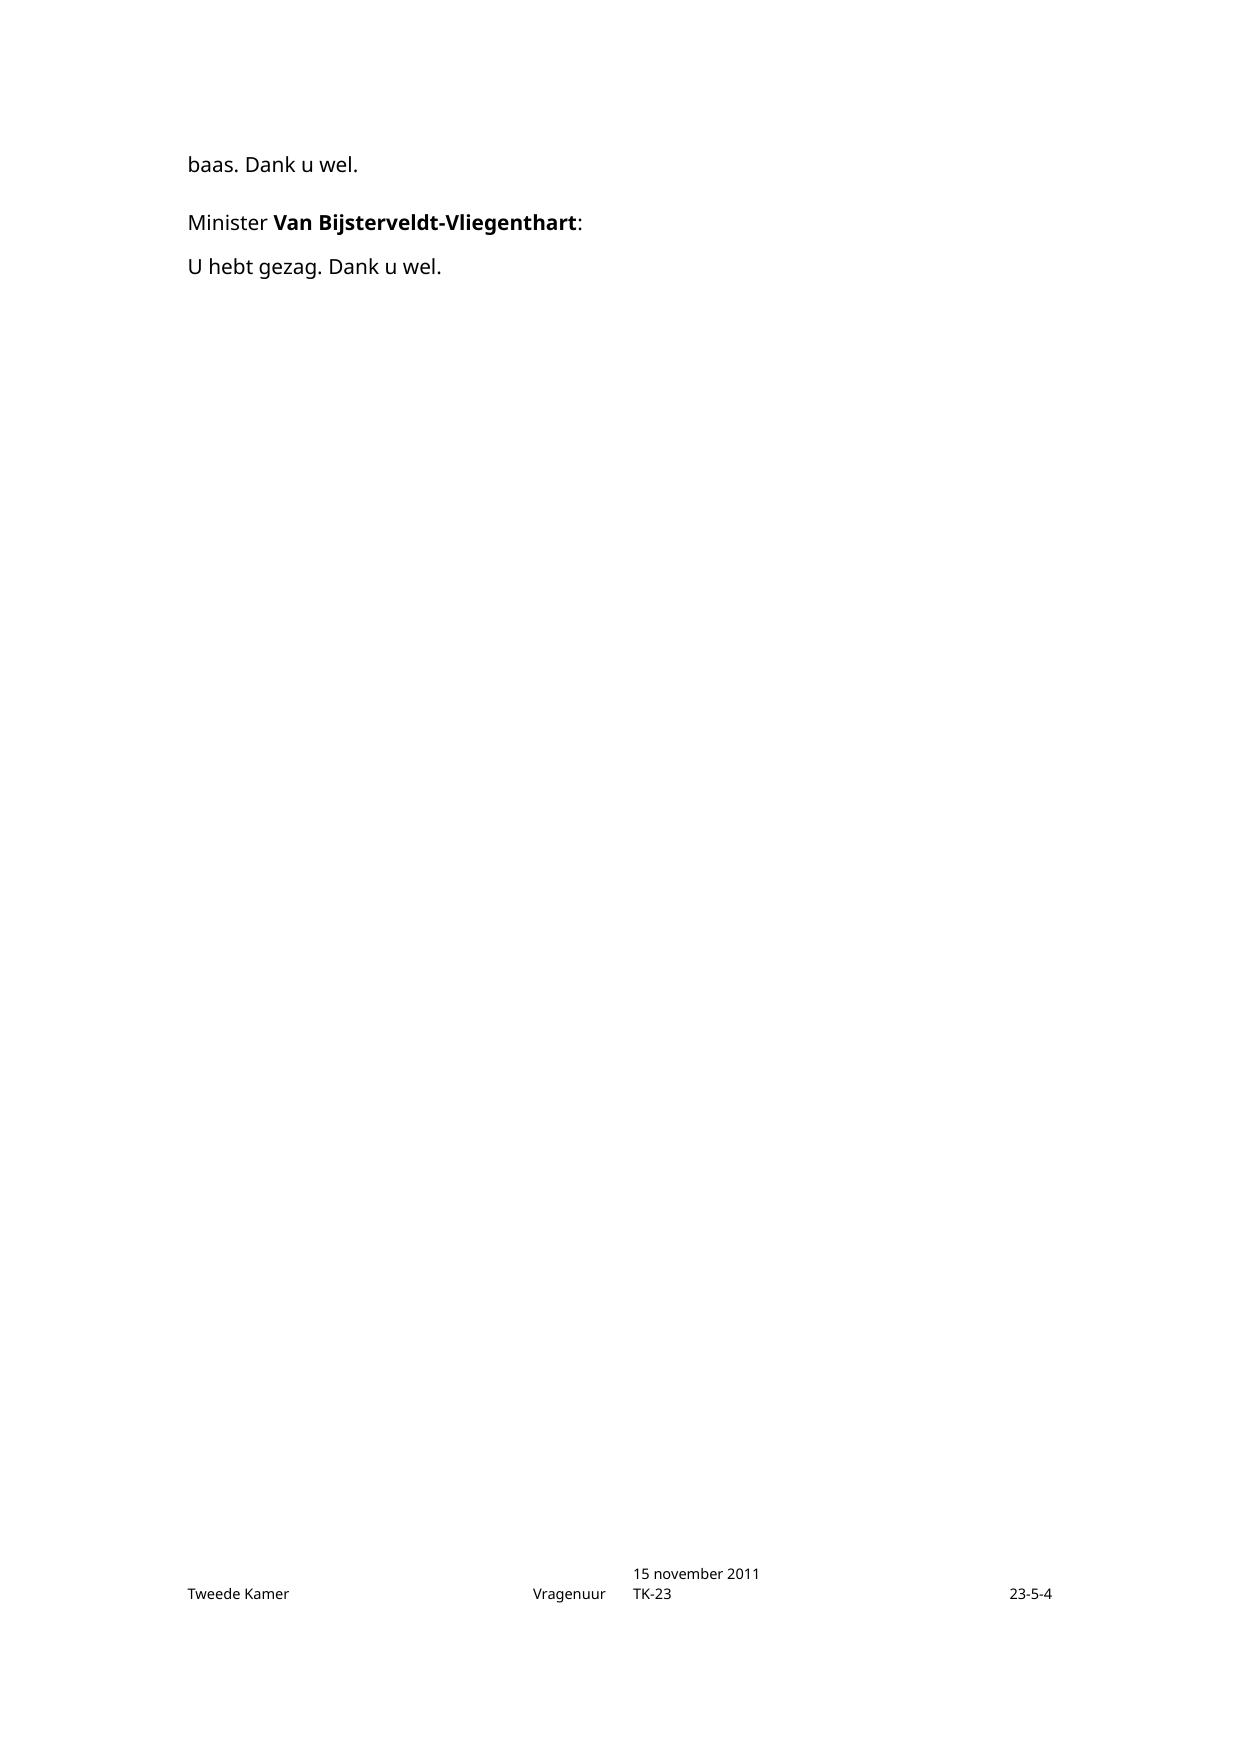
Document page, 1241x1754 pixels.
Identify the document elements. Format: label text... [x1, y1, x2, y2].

text Minister Van Bijsterveldt-Vliegenthart: [187, 208, 605, 237]
text baas. Dank u wel. [187, 150, 605, 178]
text U hebt gezag. Dank u wel. [187, 252, 605, 280]
